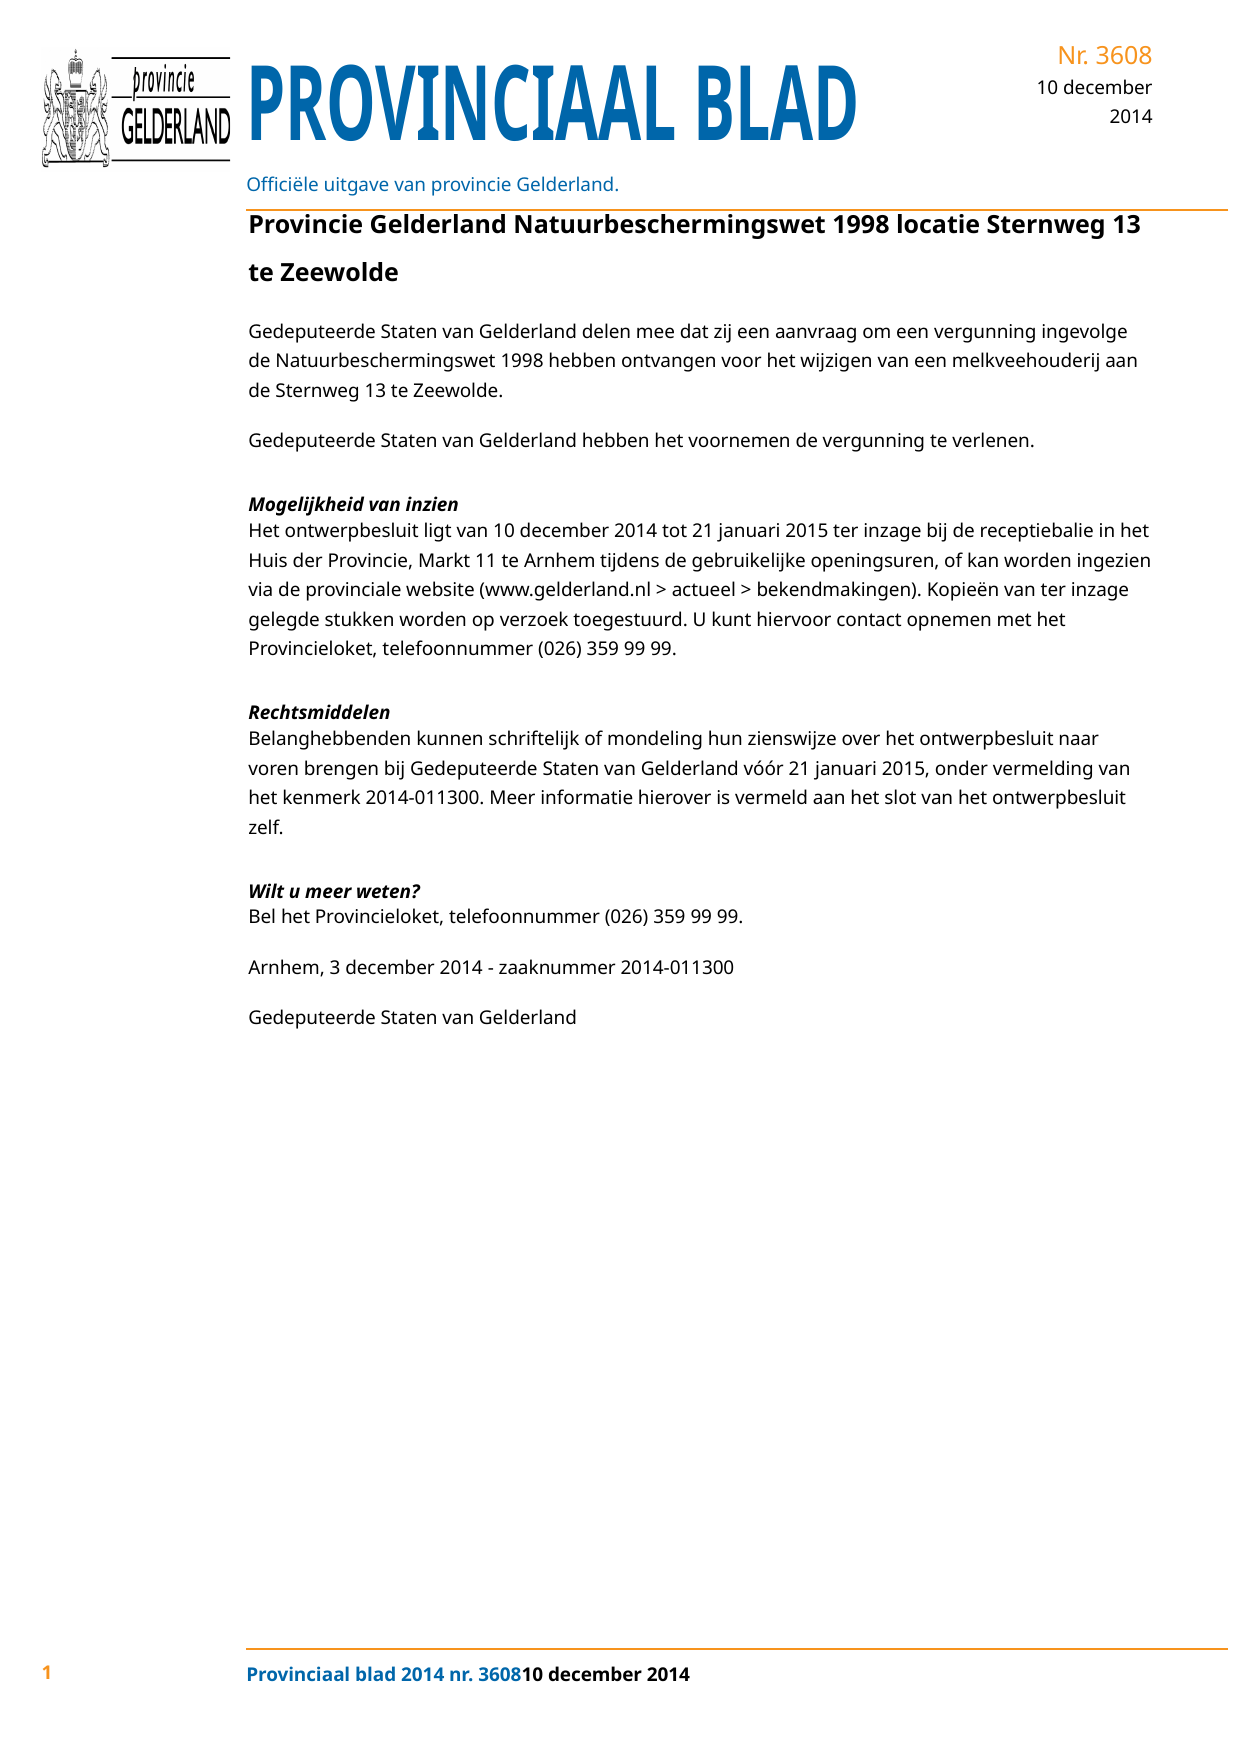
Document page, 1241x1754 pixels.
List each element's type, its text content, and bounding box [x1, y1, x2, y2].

text Arnhem, 3 december 2014 - zaaknummer 2014-011300 [248, 954, 1152, 980]
text Belanghebbenden kunnen schriftelijk of mondeling hun zienswijze over het ontwerpbesluit naar voren brengen bij Gedeputeerde Staten van Gelderland vóór 21 januari 2015, onder vermelding van het kenmerk 2014-011300. Meer informatie hierover is vermeld aan het slot van het ontwerpbesluit zelf. [248, 725, 1152, 840]
text Mogelijkheid van inzien [248, 491, 1152, 517]
text Het ontwerpbesluit ligt van 10 december 2014 tot 21 januari 2015 ter inzage bij de receptiebalie in het Huis der Provincie, Markt 11 te Arnhem tijdens de gebruikelijke openingsuren, of kan worden ingezien via de provinciale website (www.gelderland.nl > actueel > bekendmakingen). Kopieën van ter inzage gelegde stukken worden op verzoek toegestuurd. U kunt hiervoor contact opnemen met het Provincieloket, telefoonnummer (026) 359 99 99. [248, 517, 1152, 661]
text Bel het Provincieloket, telefoonnummer (026) 359 99 99. [248, 904, 1152, 929]
text Gedeputeerde Staten van Gelderland delen mee dat zij een aanvraag om een vergunning ingevolge de Natuurbeschermingswet 1998 hebben ontvangen voor het wijzigen van een melkveehouderij aan de Sternweg 13 te Zeewolde. [248, 318, 1152, 403]
text Gedeputeerde Staten van Gelderland hebben het voornemen de vergunning te verlenen. [248, 427, 1152, 453]
text Wilt u meer weten? [248, 878, 1152, 904]
picture [41, 47, 231, 172]
text Gedeputeerde Staten van Gelderland [248, 1004, 1152, 1030]
text Provincie Gelderland Natuurbeschermingswet 1998 locatie Sternweg 13 te Zeewolde [248, 211, 1152, 288]
text Rechtsmiddelen [248, 699, 1152, 725]
